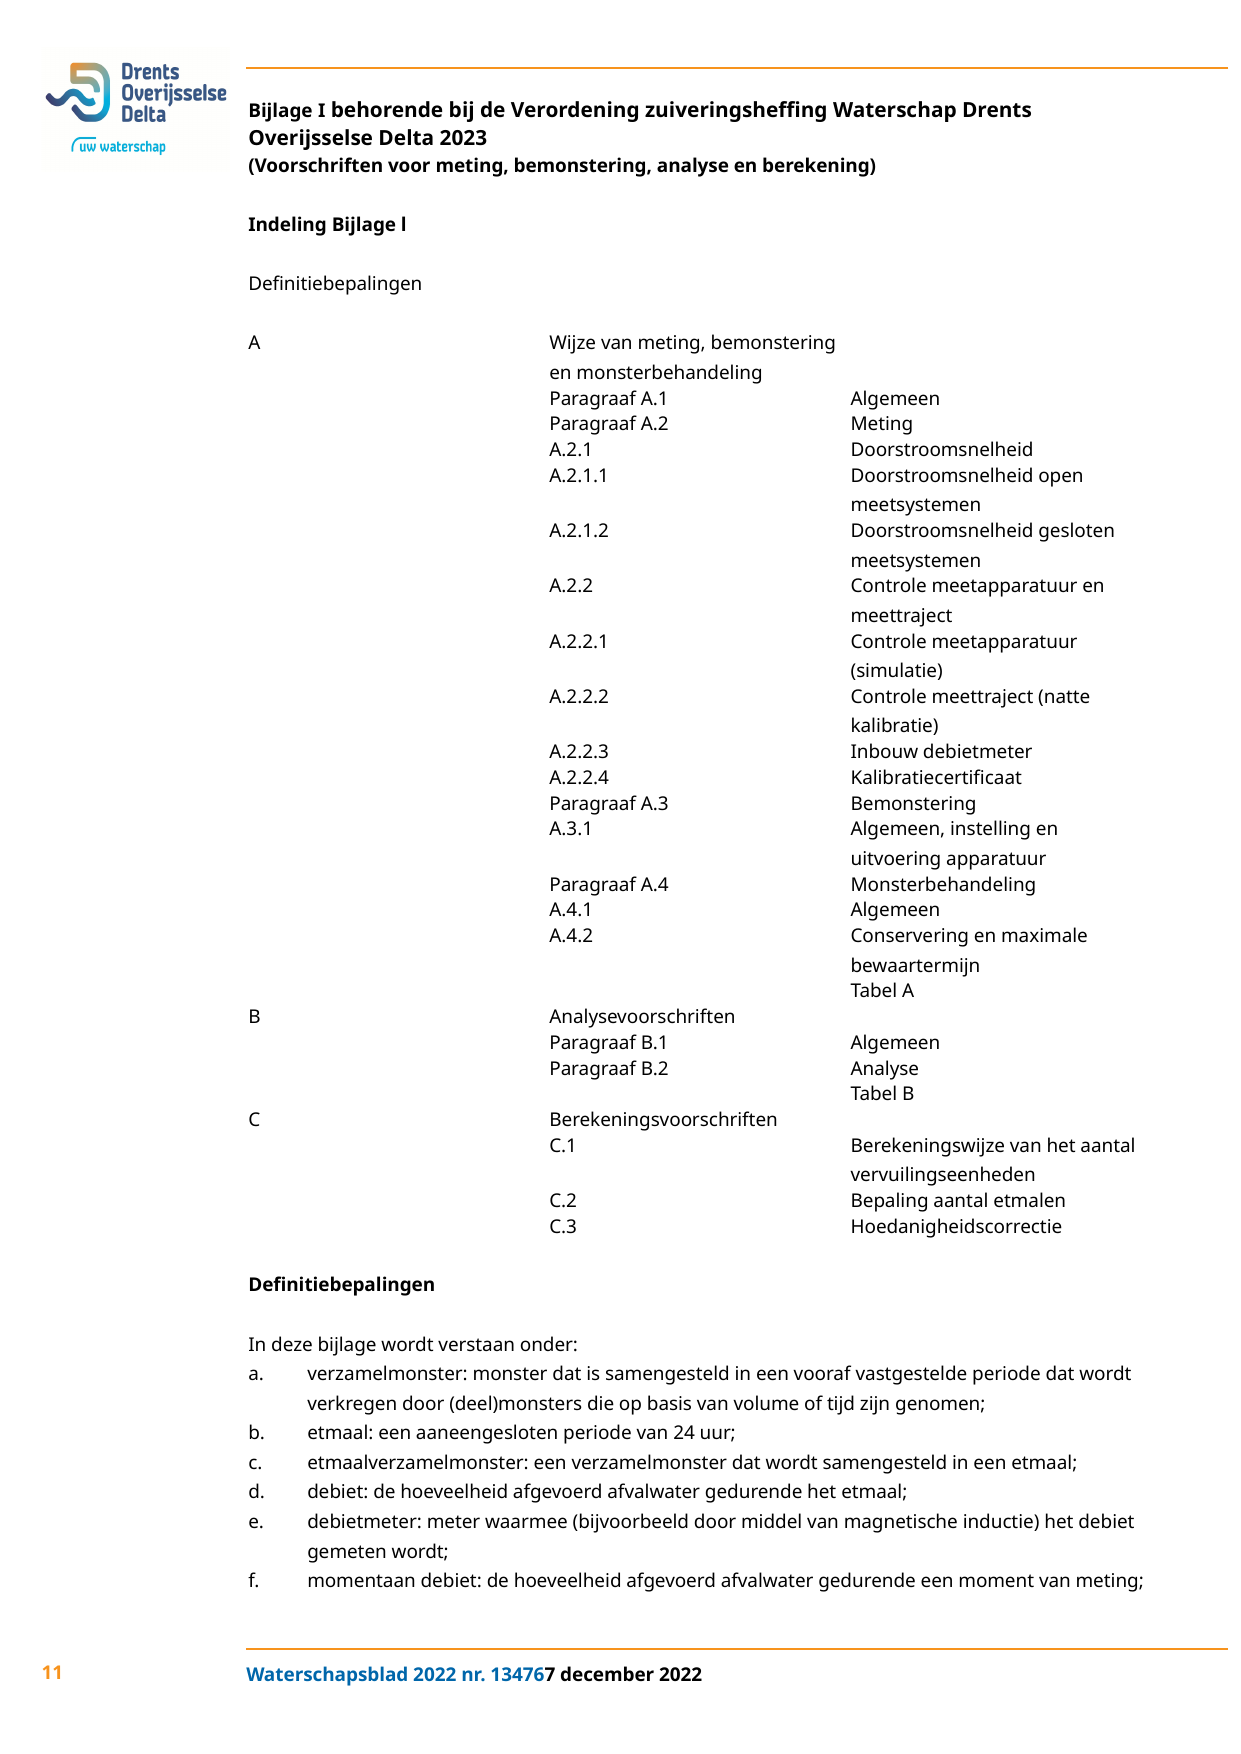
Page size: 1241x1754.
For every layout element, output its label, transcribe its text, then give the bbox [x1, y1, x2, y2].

table_cell [248, 436, 549, 462]
text Definitiebepalingen [248, 270, 1152, 296]
table_cell [549, 978, 850, 1003]
table_cell Meting [850, 410, 1152, 436]
table_cell A.2.2 [549, 573, 850, 628]
text In deze bijlage wordt verstaan onder: [248, 1331, 1152, 1357]
table_cell Paragraaf A.2 [549, 410, 850, 436]
table_cell [248, 1055, 549, 1081]
table_cell Analyse [850, 1055, 1152, 1081]
text Bijlage I behorende bij de Verordening zuiveringsheffing Waterschap Drents Overijsselse Delta 2023 [248, 95, 1152, 152]
table_cell [248, 871, 549, 897]
table_cell Algemeen, instelling en uitvoering apparatuur [850, 816, 1152, 871]
list etmaalverzamelmonster: een verzamelmonster dat wordt samengesteld in een etmaal; [248, 1449, 1152, 1475]
table_cell Hoedanigheidscorrectie [850, 1213, 1152, 1239]
table_cell B [248, 1004, 549, 1029]
table_cell Berekeningsvoorschriften [549, 1106, 850, 1132]
list verzamelmonster: monster dat is samengesteld in een vooraf vastgestelde periode dat wordt verkregen door (deel)monsters die op basis van volume of tijd zijn genomen; [248, 1360, 1152, 1416]
table_cell Tabel A [850, 978, 1152, 1003]
list momentaan debiet: de hoeveelheid afgevoerd afvalwater gedurende een moment van meting; [248, 1567, 1152, 1593]
table_cell [248, 683, 549, 738]
table_cell Tabel B [850, 1081, 1152, 1106]
table_cell [248, 410, 549, 436]
table_cell Monsterbehandeling [850, 871, 1152, 897]
table_cell [248, 1029, 549, 1055]
table_cell [248, 1081, 549, 1106]
table_cell [248, 978, 549, 1003]
table_cell A.2.2.3 [549, 739, 850, 764]
table_cell Paragraaf B.2 [549, 1055, 850, 1081]
table_cell Paragraaf A.4 [549, 871, 850, 897]
table_cell [850, 1004, 1152, 1029]
table_cell Doorstroomsnelheid gesloten meetsystemen [850, 517, 1152, 572]
table_cell [248, 1132, 549, 1187]
table_cell Conservering en maximale bewaartermijn [850, 923, 1152, 978]
table_cell C.1 [549, 1132, 850, 1187]
table_cell Bepaling aantal etmalen [850, 1188, 1152, 1213]
table_cell A.4.1 [549, 897, 850, 922]
table_cell [248, 739, 549, 764]
table_cell A.4.2 [549, 923, 850, 978]
text Indeling Bijlage l [248, 211, 1152, 237]
table_cell Controle meetapparatuur en meettraject [850, 573, 1152, 628]
table_cell [248, 897, 549, 922]
table_cell [248, 385, 549, 410]
table_cell Berekeningswijze van het aantal vervuilingseenheden [850, 1132, 1152, 1187]
table_cell A.2.1.2 [549, 517, 850, 572]
table_header A [248, 329, 549, 385]
table_cell C [248, 1106, 549, 1132]
text (Voorschriften voor meting, bemonstering, analyse en berekening) [248, 152, 1152, 177]
table_cell [248, 1213, 549, 1239]
table_cell [248, 517, 549, 572]
table_cell [850, 1106, 1152, 1132]
table_cell [248, 1188, 549, 1213]
table_cell Doorstroomsnelheid open meetsystemen [850, 462, 1152, 517]
picture [41, 47, 231, 172]
table_cell Bemonstering [850, 790, 1152, 816]
table_cell C.3 [549, 1213, 850, 1239]
table_cell Algemeen [850, 897, 1152, 922]
table_cell C.2 [549, 1188, 850, 1213]
table_cell Algemeen [850, 1029, 1152, 1055]
table_cell A.2.1 [549, 436, 850, 462]
list debiet: de hoeveelheid afgevoerd afvalwater gedurende het etmaal; [248, 1479, 1152, 1504]
table_cell Kalibratiecertificaat [850, 764, 1152, 790]
table_cell Paragraaf B.1 [549, 1029, 850, 1055]
list debietmeter: meter waarmee (bijvoorbeeld door middel van magnetische inductie) het debiet gemeten wordt; [248, 1508, 1152, 1564]
table_cell [248, 790, 549, 816]
table_cell [248, 923, 549, 978]
table_cell [248, 764, 549, 790]
table_cell Controle meetapparatuur (simulatie) [850, 628, 1152, 683]
table_cell Paragraaf A.3 [549, 790, 850, 816]
table_cell Controle meettraject (natte kalibratie) [850, 683, 1152, 738]
table_cell Inbouw debietmeter [850, 739, 1152, 764]
table_cell A.2.2.2 [549, 683, 850, 738]
table_cell [248, 816, 549, 871]
table_cell [248, 628, 549, 683]
table_cell Algemeen [850, 385, 1152, 410]
list etmaal: een aaneengesloten periode van 24 uur; [248, 1419, 1152, 1445]
table_cell [549, 1081, 850, 1106]
table_cell A.3.1 [549, 816, 850, 871]
table_cell [248, 573, 549, 628]
table_cell A.2.1.1 [549, 462, 850, 517]
table_header Wijze van meting, bemonstering en monsterbehandeling [549, 329, 850, 385]
table_header [850, 329, 1152, 385]
table_cell Paragraaf A.1 [549, 385, 850, 410]
text Definitiebepalingen [248, 1272, 1152, 1297]
table_cell Analysevoorschriften [549, 1004, 850, 1029]
table_cell Doorstroomsnelheid [850, 436, 1152, 462]
table_cell A.2.2.1 [549, 628, 850, 683]
table_cell A.2.2.4 [549, 764, 850, 790]
table_cell [248, 462, 549, 517]
